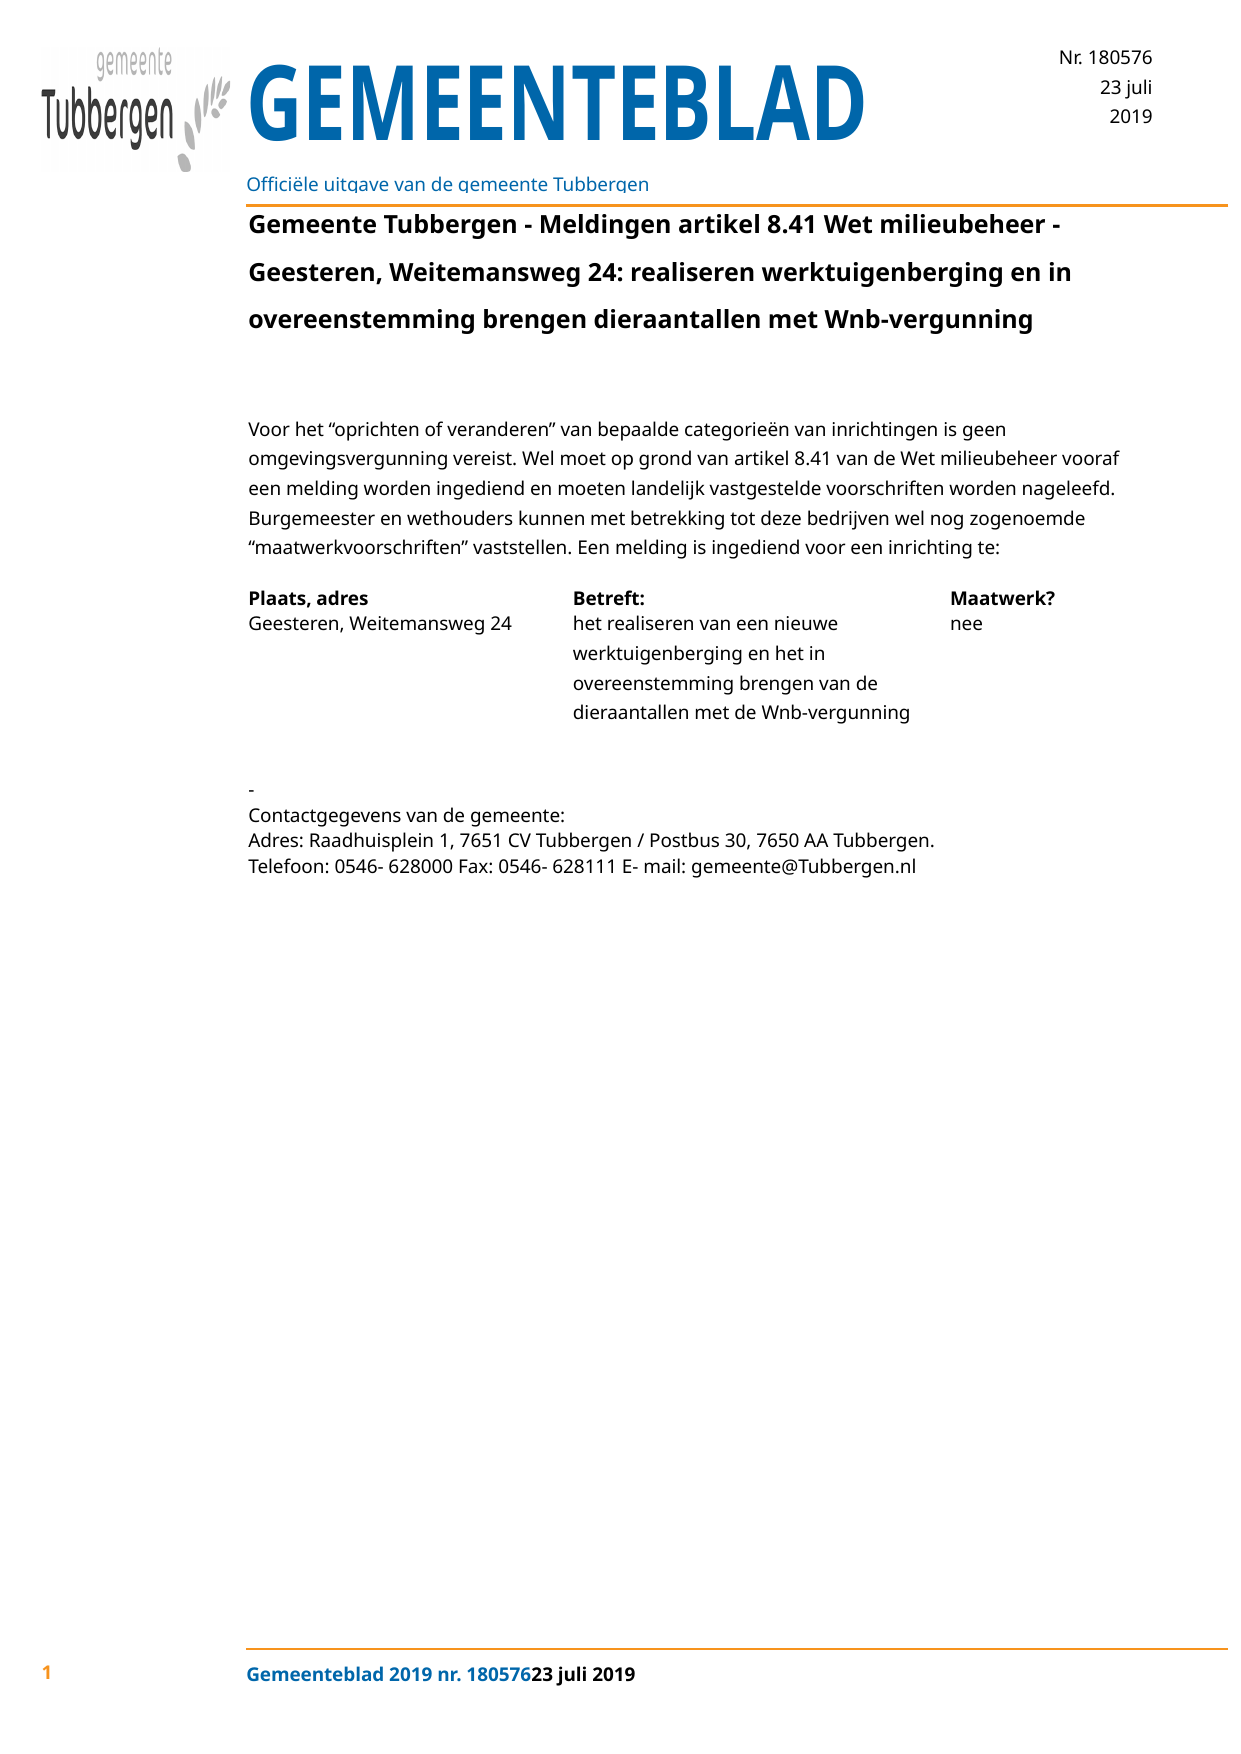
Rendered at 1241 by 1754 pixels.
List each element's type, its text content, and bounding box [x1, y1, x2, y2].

text Gemeente Tubbergen - Meldingen artikel 8.41 Wet milieubeheer - Geesteren, Weitemansweg 24: realiseren werktuigenberging en in overeenstemming brengen dieraantallen met Wnb-vergunning [248, 207, 1152, 336]
table_cell het realiseren van een nieuwe werktuigenberging en het in overeenstemming brengen van de dieraantallen met de Wnb-vergunning [573, 611, 950, 725]
table_cell Geesteren, Weitemansweg 24 [248, 611, 573, 725]
picture [41, 47, 231, 172]
text Adres: Raadhuisplein 1, 7651 CV Tubbergen / Postbus 30, 7650 AA Tubbergen. [248, 827, 1152, 853]
text Telefoon: 0546- 628000 Fax: 0546- 628111 E- mail: gemeente@Tubbergen.nl [248, 853, 1152, 879]
text - [248, 776, 1152, 802]
table_header Maatwerk? [950, 585, 1152, 611]
text Contactgegevens van de gemeente: [248, 802, 1152, 827]
table_cell nee [950, 611, 1152, 725]
table_header Betreft: [573, 585, 950, 611]
text Voor het “oprichten of veranderen” van bepaalde categorieën van inrichtingen is geen omgevingsvergunning vereist. Wel moet op grond van artikel 8.41 van de Wet milieubeheer vooraf een melding worden ingediend en moeten landelijk vastgestelde voorschriften worden nageleefd. Burgemeester en wethouders kunnen met betrekking tot deze bedrijven wel nog zogenoemde “maatwerkvoorschriften” vaststellen. Een melding is ingediend voor een inrichting te: [248, 416, 1152, 560]
table_header Plaats, adres [248, 585, 573, 611]
